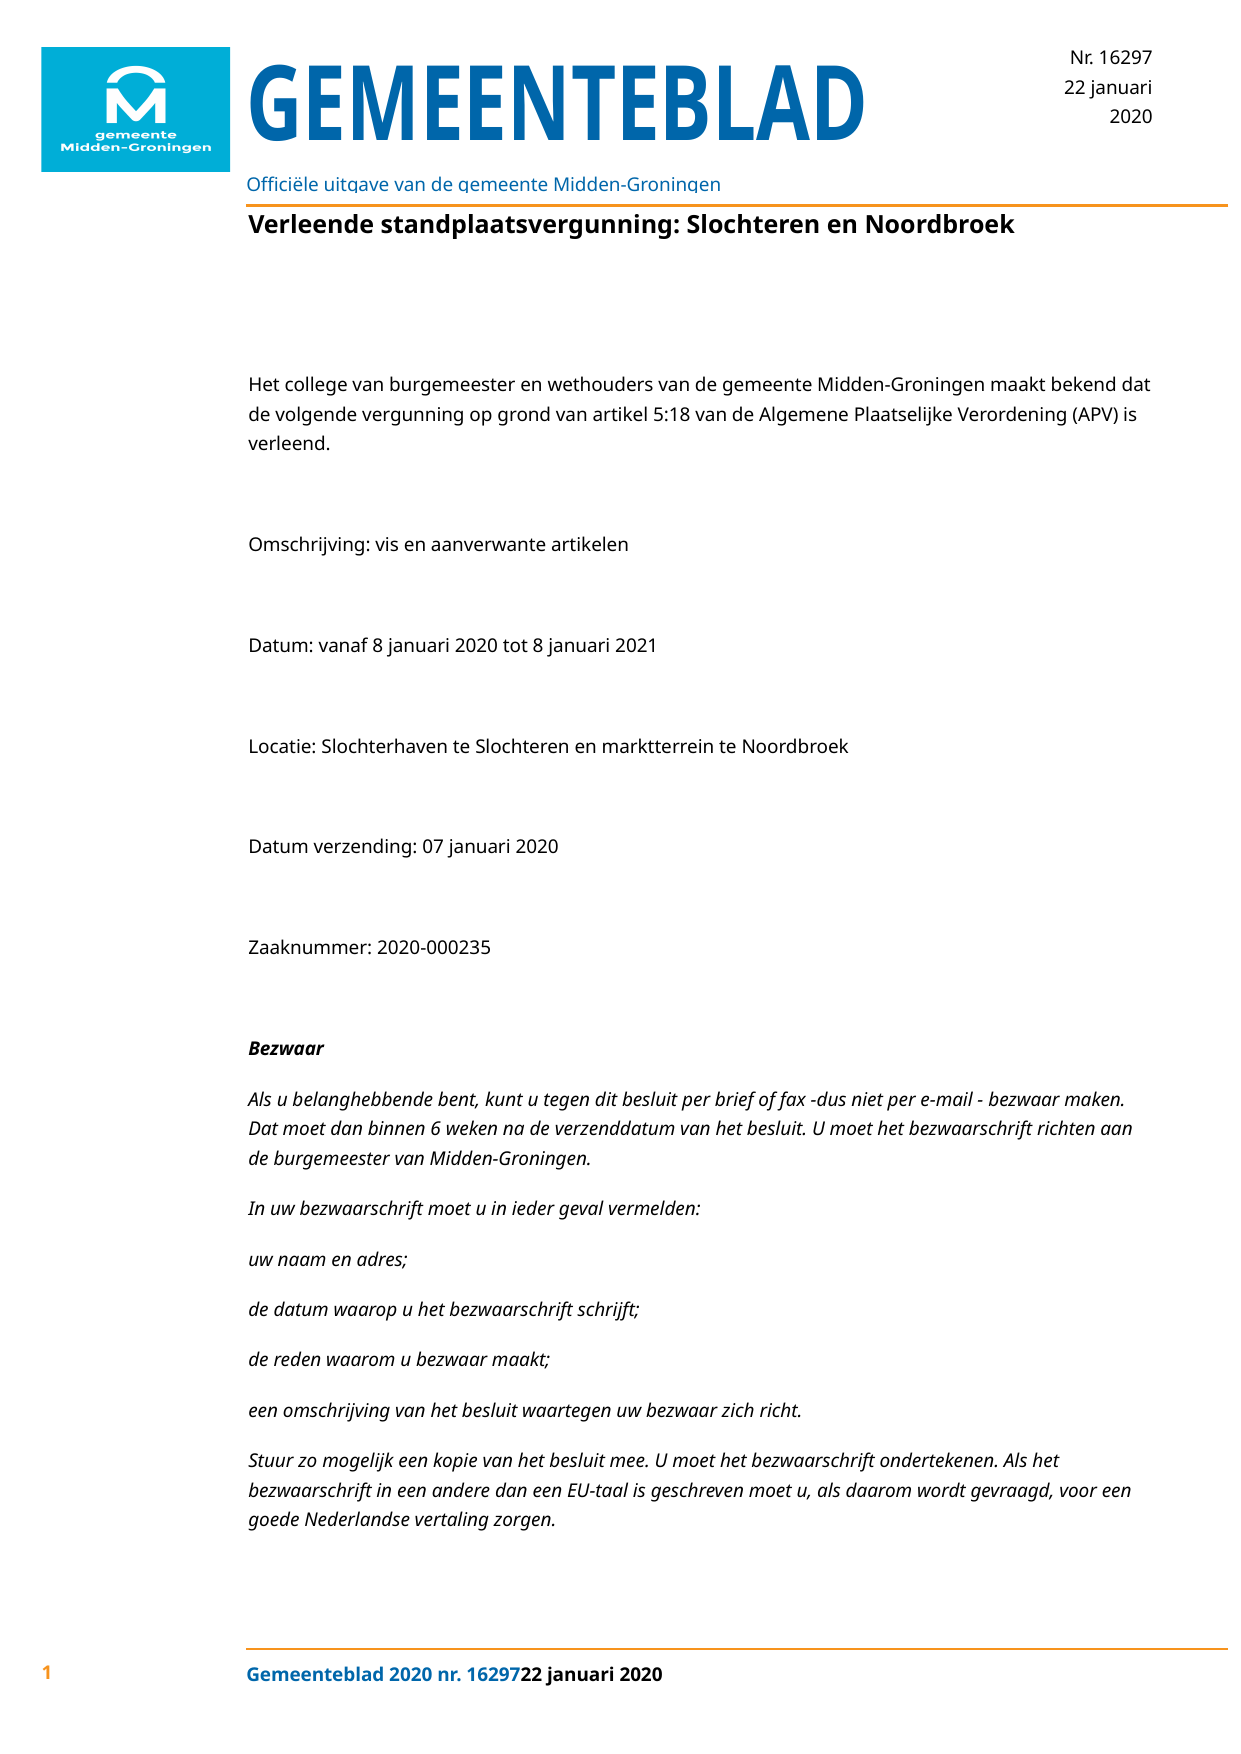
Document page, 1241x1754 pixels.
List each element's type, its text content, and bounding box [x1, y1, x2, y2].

picture [184, 146, 190, 153]
text Verleende standplaatsvergunning: Slochteren en Noordbroek [248, 207, 1152, 241]
text de datum waarop u het bezwaarschrift schrijft; [248, 1296, 1152, 1322]
text Als u belanghebbende bent, kunt u tegen dit besluit per brief of fax -dus niet per e-mail - bezwaar maken. Dat moet dan binnen 6 weken na de verzenddatum van het besluit. U moet het bezwaarschrift richten aan de burgemeester van Midden-Groningen. [248, 1086, 1152, 1171]
text Bezwaar [248, 1035, 1152, 1061]
text een omschrijving van het besluit waartegen uw bezwaar zich richt. [248, 1397, 1152, 1423]
text uw naam en adres; [248, 1246, 1152, 1271]
text Datum verzending: 07 januari 2020 [248, 834, 1152, 859]
text Stuur zo mogelijk een kopie van het besluit mee. U moet het bezwaarschrift ondertekenen. Als het bezwaarschrift in een andere dan een EU-taal is geschreven moet u, als daarom wordt gevraagd, voor een goede Nederlandse vertaling zorgen. [248, 1447, 1152, 1532]
text Het college van burgemeester en wethouders van de gemeente Midden-Groningen maakt bekend dat de volgende vergunning op grond van artikel 5:18 van de Algemene Plaatselijke Verordening (APV) is verleend. [248, 371, 1152, 456]
text de reden waarom u bezwaar maakt; [248, 1347, 1152, 1372]
text Datum: vanaf 8 januari 2020 tot 8 januari 2021 [248, 632, 1152, 658]
text Zaaknummer: 2020-000235 [248, 934, 1152, 960]
text Locatie: Slochterhaven te Slochteren en marktterrein te Noordbroek [248, 733, 1152, 758]
text In uw bezwaarschrift moet u in ieder geval vermelden: [248, 1195, 1152, 1221]
text Omschrijving: vis en aanverwante artikelen [248, 531, 1152, 557]
picture [107, 89, 165, 122]
picture [108, 66, 164, 82]
